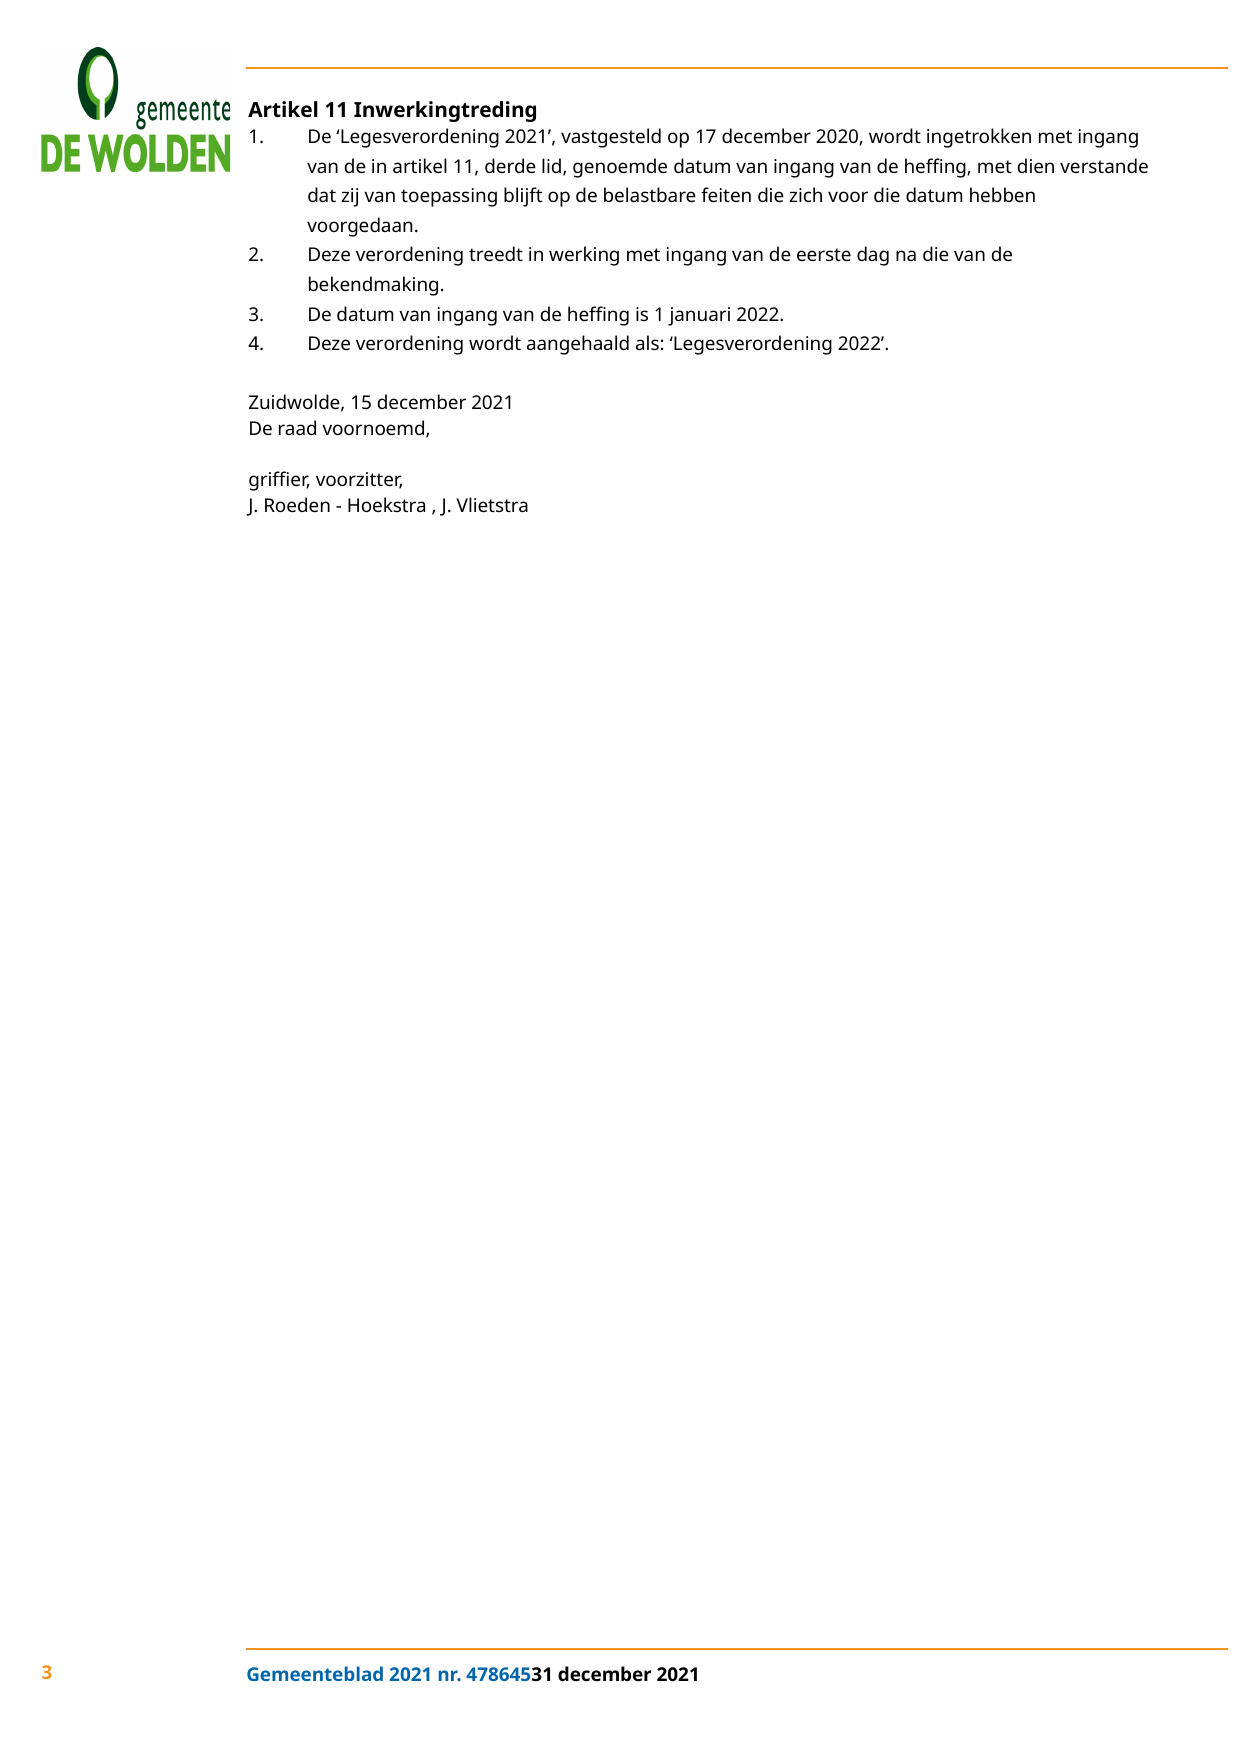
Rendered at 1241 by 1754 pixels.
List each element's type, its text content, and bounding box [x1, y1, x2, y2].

text Artikel 11 Inwerkingtreding [248, 95, 1152, 123]
list Deze verordening wordt aangehaald als: ‘Legesverordening 2022’. [248, 330, 1152, 356]
picture [41, 47, 231, 172]
text griffier, voorzitter, [248, 467, 1152, 492]
list De datum van ingang van de heffing is 1 januari 2022. [248, 301, 1152, 326]
text De raad voornoemd, [248, 415, 1152, 441]
list Deze verordening treedt in werking met ingang van de eerste dag na die van de bekendmaking. [248, 242, 1152, 297]
list De ‘Legesverordening 2021’, vastgesteld op 17 december 2020, wordt ingetrokken met ingang van de in artikel 11, derde lid, genoemde datum van ingang van de heffing, met dien verstande dat zij van toepassing blijft op de belastbare feiten die zich voor die datum hebben voorgedaan. [248, 123, 1152, 238]
text Zuidwolde, 15 december 2021 [248, 389, 1152, 415]
text J. Roeden - Hoekstra , J. Vlietstra [248, 492, 1152, 518]
